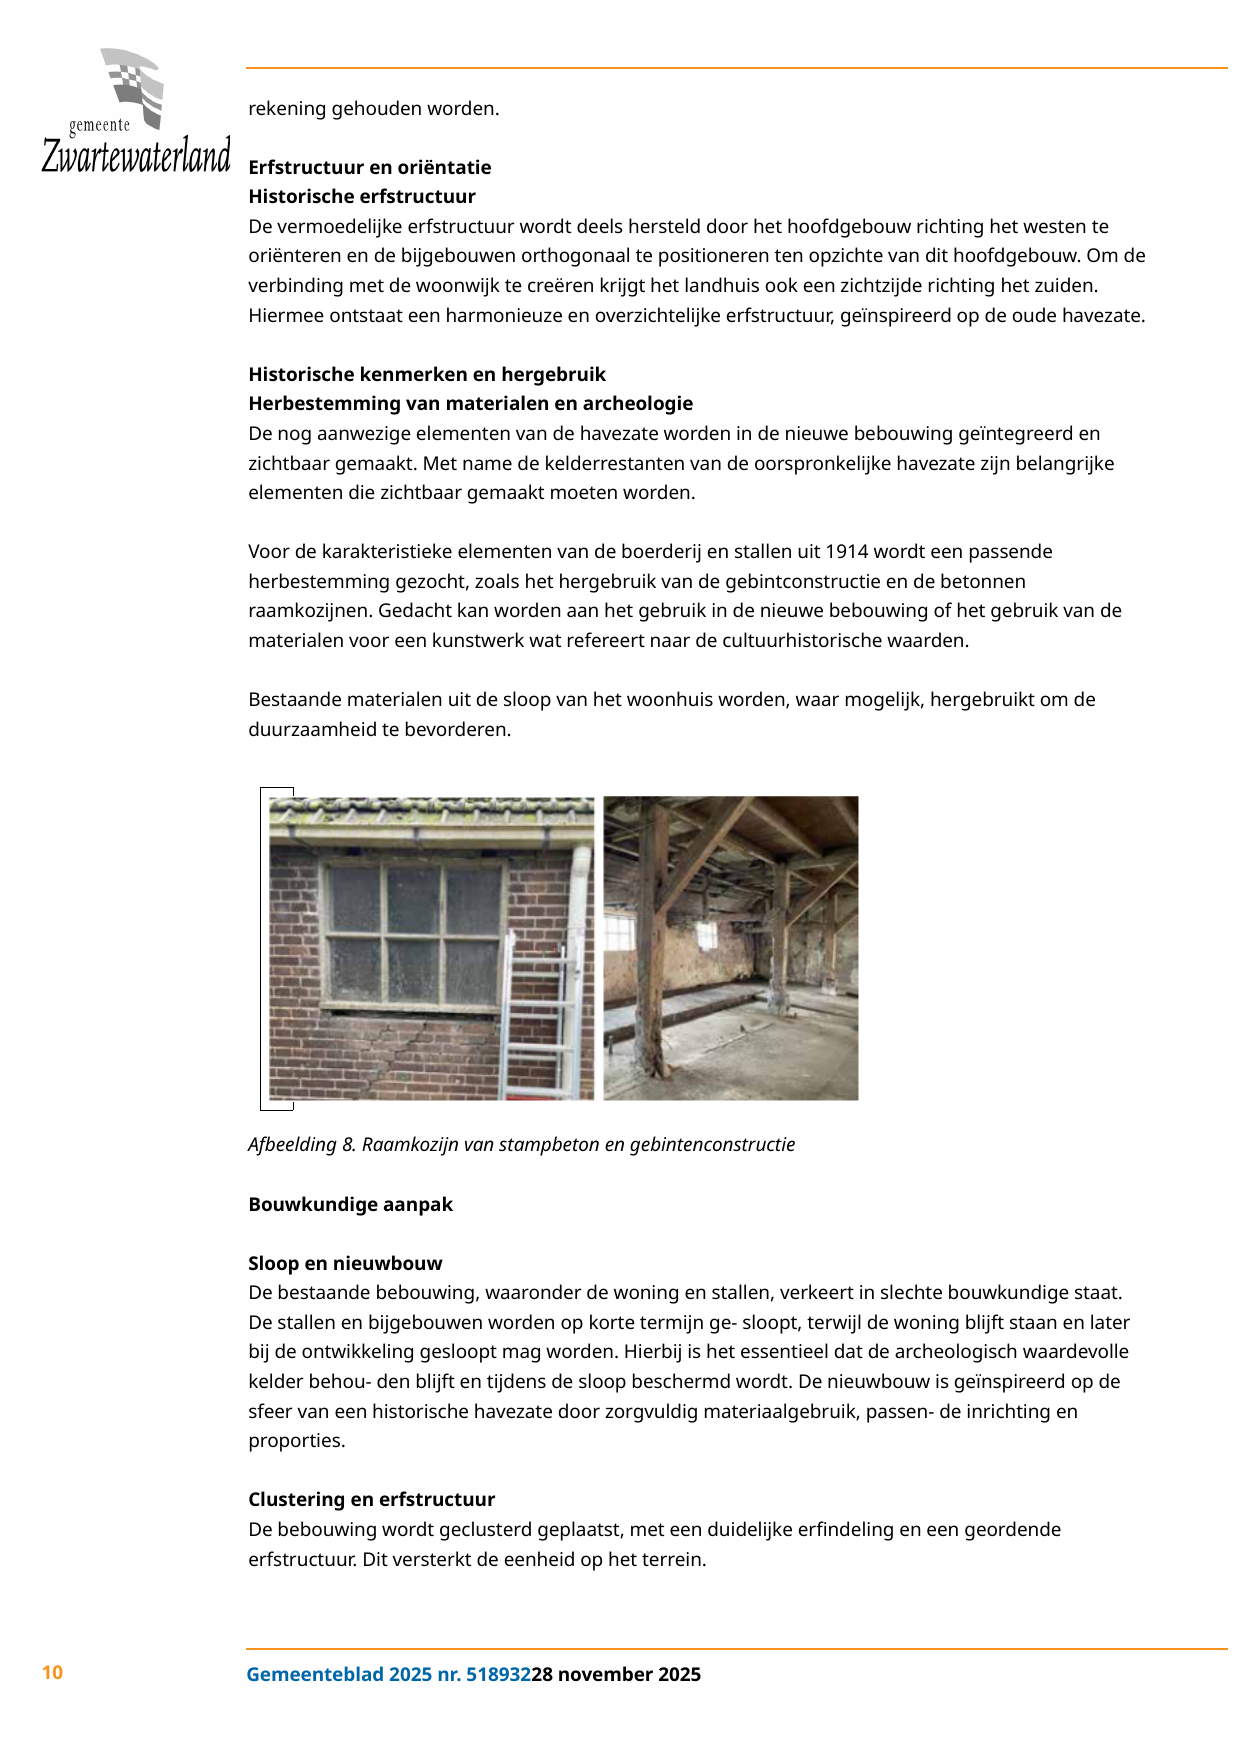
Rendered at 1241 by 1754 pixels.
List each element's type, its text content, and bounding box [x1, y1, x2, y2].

text Sloop en nieuwbouw [248, 1250, 1152, 1276]
text De nog aanwezige elementen van de havezate worden in de nieuwe bebouwing geïntegreerd en zichtbaar gemaakt. Met name de kelderrestanten van de oorspronkelijke havezate zijn belangrijke elementen die zichtbaar gemaakt moeten worden. [248, 420, 1152, 505]
text Historische erfstructuur [248, 183, 1152, 209]
text rekening gehouden worden. [248, 95, 1152, 121]
text Historische kenmerken en hergebruik [248, 361, 1152, 387]
text Afbeelding 8. Raamkozijn van stampbeton en gebintenconstructie [248, 1132, 1152, 1157]
text Herbestemming van materialen en archeologie [248, 391, 1152, 416]
text Voor de karakteristieke elementen van de boerderij en stallen uit 1914 wordt een passende herbestemming gezocht, zoals het hergebruik van de gebintconstructie en de betonnen raamkozijnen. Gedacht kan worden aan het gebruik in de nieuwe bebouwing of het gebruik van de materialen voor een kunstwerk wat refereert naar de cultuurhistorische waarden. [248, 538, 1152, 653]
text Clustering en erfstructuur [248, 1487, 1152, 1512]
text Bouwkundige aanpak [248, 1191, 1152, 1217]
text De bebouwing wordt geclusterd geplaatst, met een duidelijke erfindeling en een geordende erfstructuur. Dit versterkt de eenheid op het terrein. [248, 1516, 1152, 1572]
text Erfstructuur en oriëntatie [248, 154, 1152, 180]
picture [268, 796, 860, 1102]
text Bestaande materialen uit de sloop van het woonhuis worden, waar mogelijk, hergebruikt om de duurzaamheid te bevorderen. [248, 686, 1152, 742]
text De vermoedelijke erfstructuur wordt deels hersteld door het hoofdgebouw richting het westen te oriënteren en de bijgebouwen orthogonaal te positioneren ten opzichte van dit hoofdgebouw. Om de verbinding met de woonwijk te creëren krijgt het landhuis ook een zichtzijde richting het zuiden. Hiermee ontstaat een harmonieuze en overzichtelijke erfstructuur, geïnspireerd op de oude havezate. [248, 213, 1152, 328]
picture [41, 47, 231, 172]
text De bestaande bebouwing, waaronder de woning en stallen, verkeert in slechte bouwkundige staat. De stallen en bijgebouwen worden op korte termijn ge- sloopt, terwijl de woning blijft staan en later bij de ontwikkeling gesloopt mag worden. Hierbij is het essentieel dat de archeologisch waardevolle kelder behou- den blijft en tijdens de sloop beschermd wordt. De nieuwbouw is geïnspireerd op de sfeer van een historische havezate door zorgvuldig materiaalgebruik, passen- de inrichting en proporties. [248, 1279, 1152, 1453]
